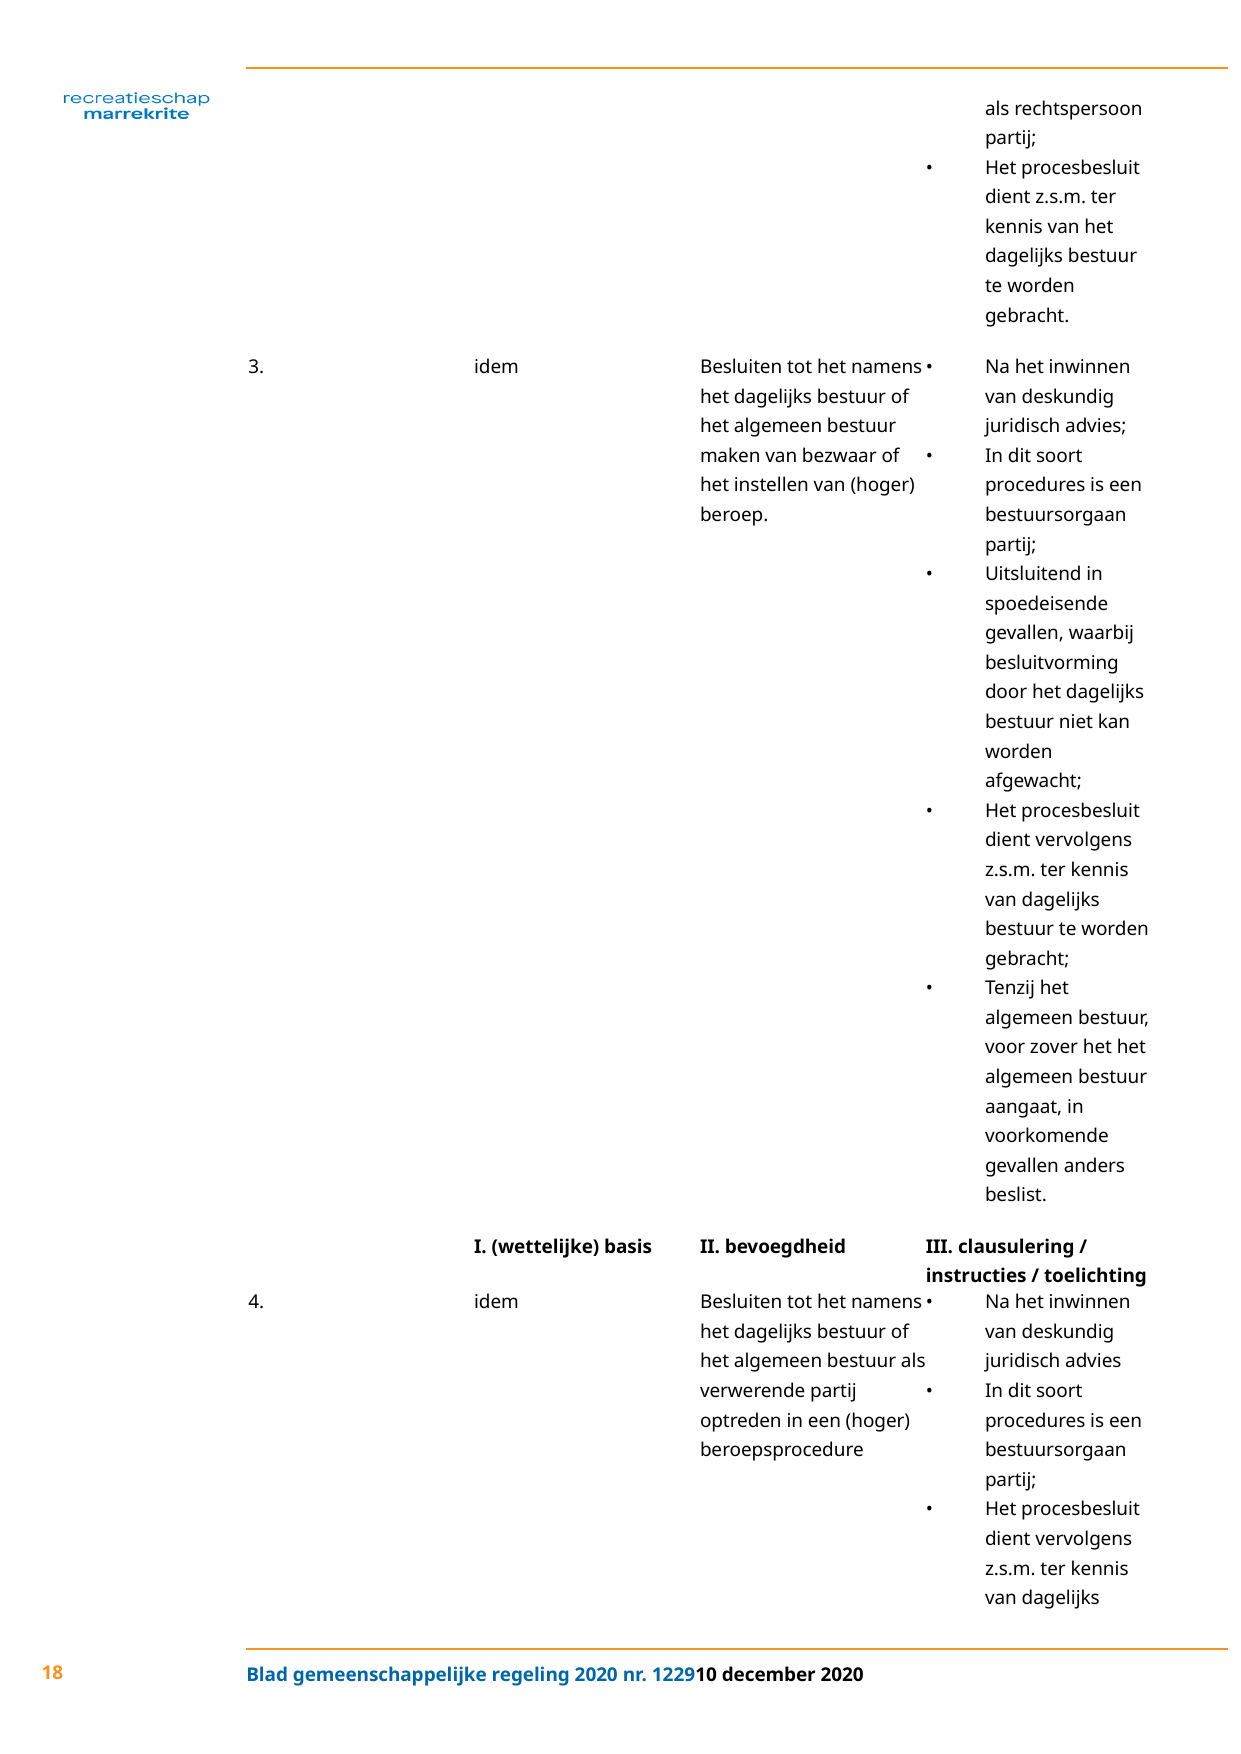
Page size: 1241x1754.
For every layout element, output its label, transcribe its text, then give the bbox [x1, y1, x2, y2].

table_cell III. clausulering / instructies / toelichting [926, 1233, 1152, 1288]
table_cell [474, 95, 700, 328]
table_cell [926, 328, 1152, 353]
table_cell idem [474, 1289, 700, 1610]
table_cell II. bevoegdheid [700, 1233, 926, 1288]
table_cell [474, 328, 700, 353]
table_cell Na het inwinnen van deskundig juridisch advies In dit soort procedures is een bestuursorgaan partij; Het procesbesluit dient vervolgens z.s.m. ter kennis van dagelijks [926, 1289, 1152, 1610]
table_cell [248, 1233, 474, 1288]
table_cell [700, 1208, 926, 1233]
table_cell Na het inwinnen van deskundig juridisch advies; In dit soort procedures is een bestuursorgaan partij; Uitsluitend in spoedeisende gevallen, waarbij besluitvorming door het dagelijks bestuur niet kan worden afgewacht; Het procesbesluit dient vervolgens z.s.m. ter kennis van dagelijks bestuur te worden gebracht; Tenzij het algemeen bestuur, voor zover het het algemeen bestuur aangaat, in voorkomende gevallen anders beslist. [926, 353, 1152, 1207]
table_cell [248, 1208, 474, 1233]
table_cell [474, 1208, 700, 1233]
table_cell [926, 1208, 1152, 1233]
table_cell I. (wettelijke) basis [474, 1233, 700, 1288]
table_cell [700, 95, 926, 328]
table_cell als rechtspersoon partij; Het procesbesluit dient z.s.m. ter kennis van het dagelijks bestuur te worden gebracht. [926, 95, 1152, 328]
table_cell [700, 328, 926, 353]
table_cell idem [474, 353, 700, 1207]
table_cell 4. [248, 1289, 474, 1610]
picture [41, 47, 231, 172]
table_cell Besluiten tot het namens het dagelijks bestuur of het algemeen bestuur als verwerende partij optreden in een (hoger) beroepsprocedure [700, 1289, 926, 1610]
table_cell [248, 95, 474, 328]
table_cell Besluiten tot het namens het dagelijks bestuur of het algemeen bestuur maken van bezwaar of het instellen van (hoger) beroep. [700, 353, 926, 1207]
table_cell 3. [248, 353, 474, 1207]
table_cell [248, 328, 474, 353]
